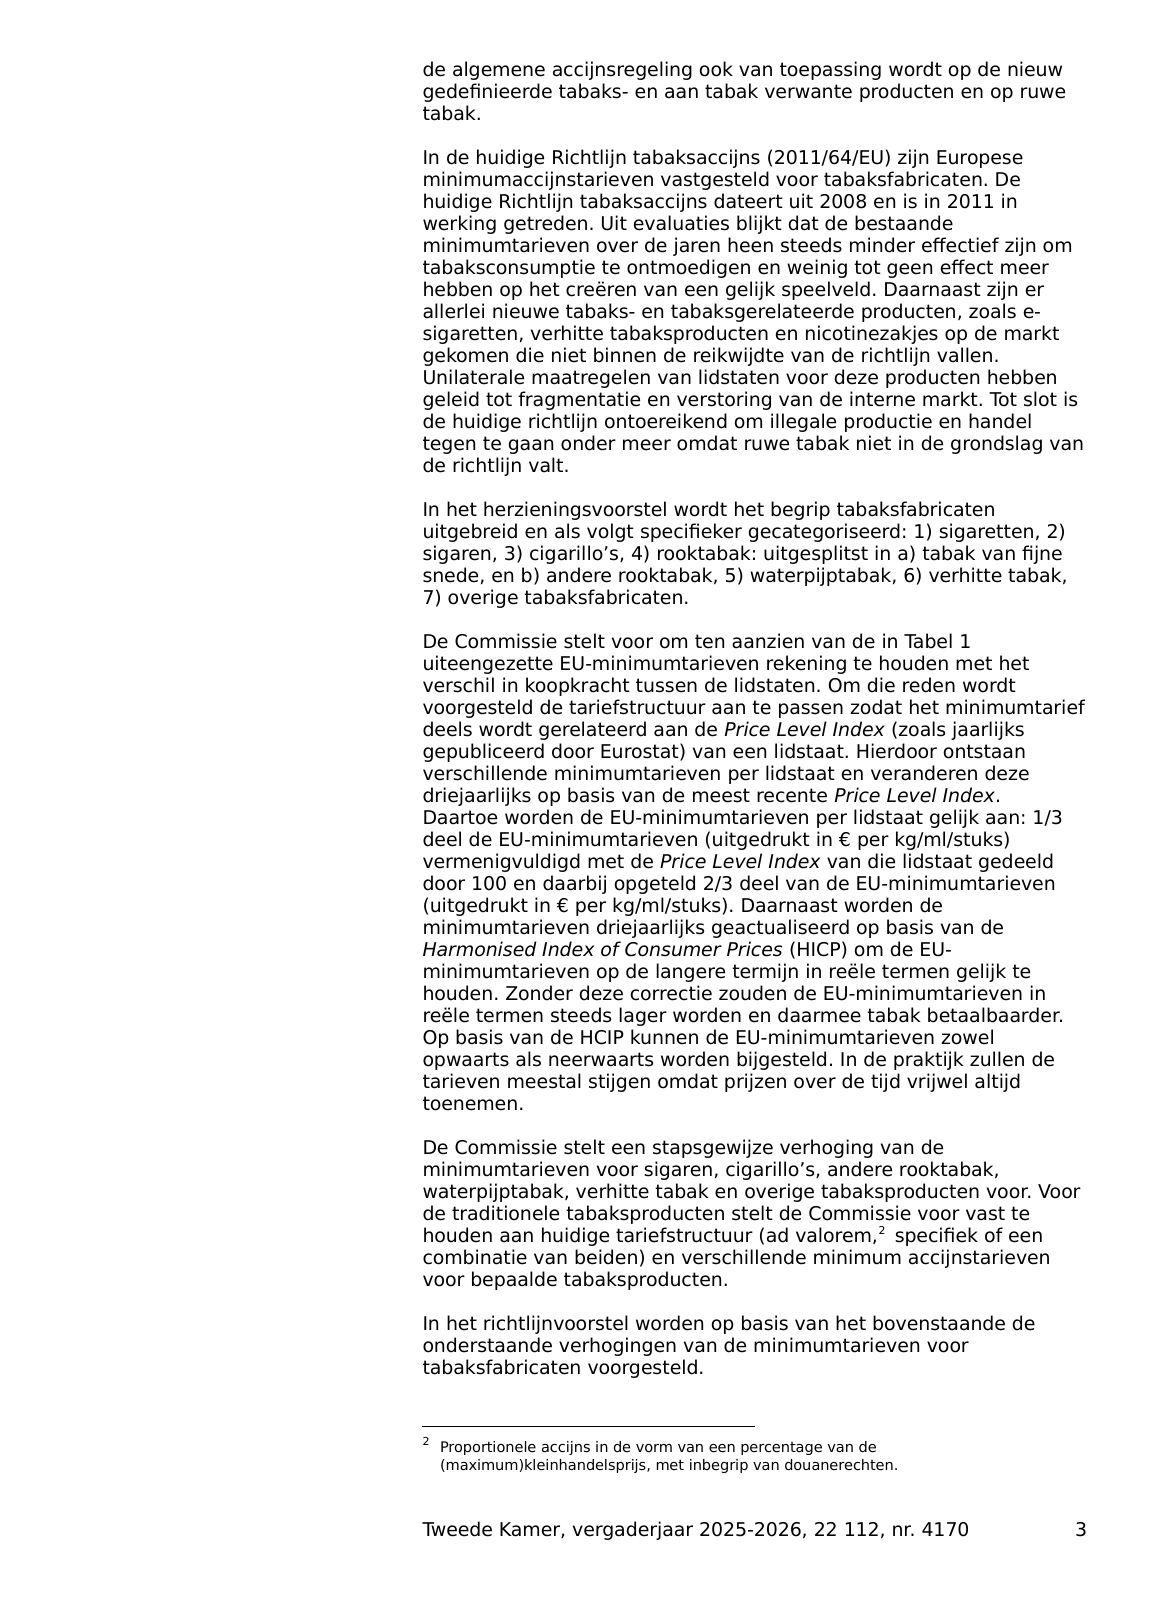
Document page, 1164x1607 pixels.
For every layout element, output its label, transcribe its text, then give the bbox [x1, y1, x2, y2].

text In het herzieningsvoorstel wordt het begrip tabaksfabricaten uitgebreid en als volgt specifieker gecategoriseerd: 1) sigaretten, 2) sigaren, 3) cigarillo’s, 4) rooktabak: uitgesplitst in a) tabak van fijne snede, en b) andere rooktabak, 5) waterpijptabak, 6) verhitte tabak, 7) overige tabaksfabricaten. [422, 499, 1087, 609]
text In het richtlijnvoorstel worden op basis van het bovenstaande de onderstaande verhogingen van de minimumtarieven voor tabaksfabricaten voorgesteld. [422, 1313, 1087, 1379]
text De Commissie stelt voor om ten aanzien van de in Tabel 1 uiteengezette EU-minimumtarieven rekening te houden met het verschil in koopkracht tussen de lidstaten. Om die reden wordt voorgesteld de tariefstructuur aan te passen zodat het minimumtarief deels wordt gerelateerd aan de Price Level Index (zoals jaarlijks gepubliceerd door Eurostat) van een lidstaat. Hierdoor ontstaan verschillende minimumtarieven per lidstaat en veranderen deze driejaarlijks op basis van de meest recente Price Level Index. [422, 631, 1087, 807]
text Proportionele accijns in de vorm van een percentage van de (maximum)kleinhandelsprijs, met inbegrip van douanerechten. [422, 1435, 1087, 1474]
text De Commissie stelt een stapsgewijze verhoging van de minimumtarieven voor sigaren, cigarillo’s, andere rooktabak, waterpijptabak, verhitte tabak en overige tabaksproducten voor. Voor de traditionele tabaksproducten stelt de Commissie voor vast te houden aan huidige tariefstructuur (ad valorem, specifiek of een combinatie van beiden) en verschillende minimum accijnstarieven voor bepaalde tabaksproducten. [422, 1137, 1087, 1291]
text Daartoe worden de EU-minimumtarieven per lidstaat gelijk aan: 1/3 deel de EU-minimumtarieven (uitgedrukt in € per kg/ml/stuks) vermenigvuldigd met de Price Level Index van die lidstaat gedeeld door 100 en daarbij opgeteld 2/3 deel van de EU-minimumtarieven (uitgedrukt in € per kg/ml/stuks). Daarnaast worden de minimumtarieven driejaarlijks geactualiseerd op basis van de Harmonised Index of Consumer Prices (HICP) om de EU-minimumtarieven op de langere termijn in reële termen gelijk te houden. Zonder deze correctie zouden de EU-minimumtarieven in reële termen steeds lager worden en daarmee tabak betaalbaarder. Op basis van de HCIP kunnen de EU-minimumtarieven zowel opwaarts als neerwaarts worden bijgesteld. In de praktijk zullen de tarieven meestal stijgen omdat prijzen over de tijd vrijwel altijd toenemen. [422, 807, 1087, 1115]
text In de huidige Richtlijn tabaksaccijns (2011/64/EU) zijn Europese minimumaccijnstarieven vastgesteld voor tabaksfabricaten. De huidige Richtlijn tabaksaccijns dateert uit 2008 en is in 2011 in werking getreden. Uit evaluaties blijkt dat de bestaande minimumtarieven over de jaren heen steeds minder effectief zijn om tabaksconsumptie te ontmoedigen en weinig tot geen effect meer hebben op het creëren van een gelijk speelveld. Daarnaast zijn er allerlei nieuwe tabaks- en tabaksgerelateerde producten, zoals e-sigaretten, verhitte tabaksproducten en nicotinezakjes op de markt gekomen die niet binnen de reikwijdte van de richtlijn vallen. Unilaterale maatregelen van lidstaten voor deze producten hebben geleid tot fragmentatie en verstoring van de interne markt. Tot slot is de huidige richtlijn ontoereikend om illegale productie en handel tegen te gaan onder meer omdat ruwe tabak niet in de grondslag van de richtlijn valt. [422, 147, 1087, 477]
text de algemene accijnsregeling ook van toepassing wordt op de nieuw gedefinieerde tabaks- en aan tabak verwante producten en op ruwe tabak. [422, 59, 1087, 125]
